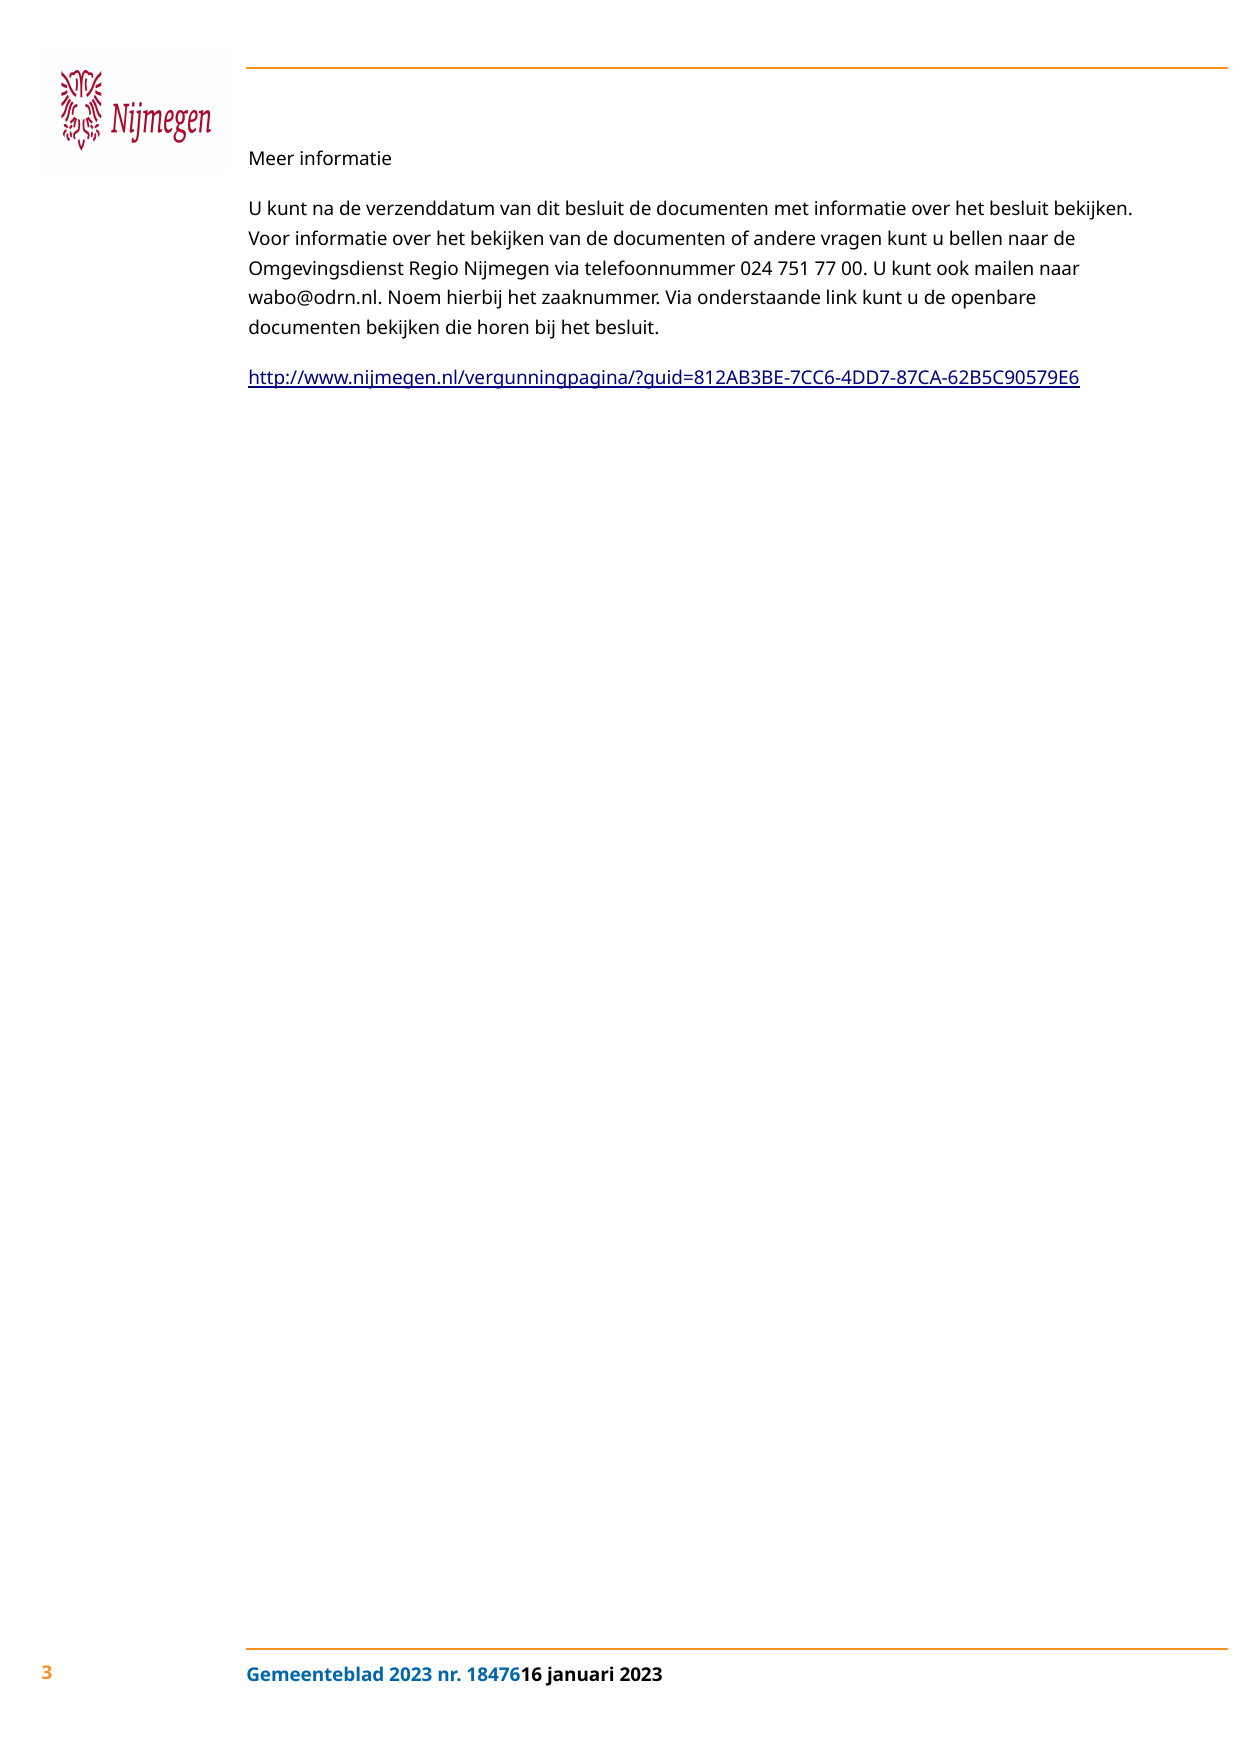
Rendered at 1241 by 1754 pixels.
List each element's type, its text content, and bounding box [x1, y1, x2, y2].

picture [41, 47, 231, 172]
text Meer informatie [248, 145, 1152, 171]
text http://www.nijmegen.nl/vergunningpagina/?guid=812AB3BE-7CC6-4DD7-87CA-62B5C90579E6 [248, 364, 1152, 390]
text U kunt na de verzenddatum van dit besluit de documenten met informatie over het besluit bekijken. Voor informatie over het bekijken van de documenten of andere vragen kunt u bellen naar de Omgevingsdienst Regio Nijmegen via telefoonnummer 024 751 77 00. U kunt ook mailen naar wabo@odrn.nl. Noem hierbij het zaaknummer. Via onderstaande link kunt u de openbare documenten bekijken die horen bij het besluit. [248, 196, 1152, 340]
